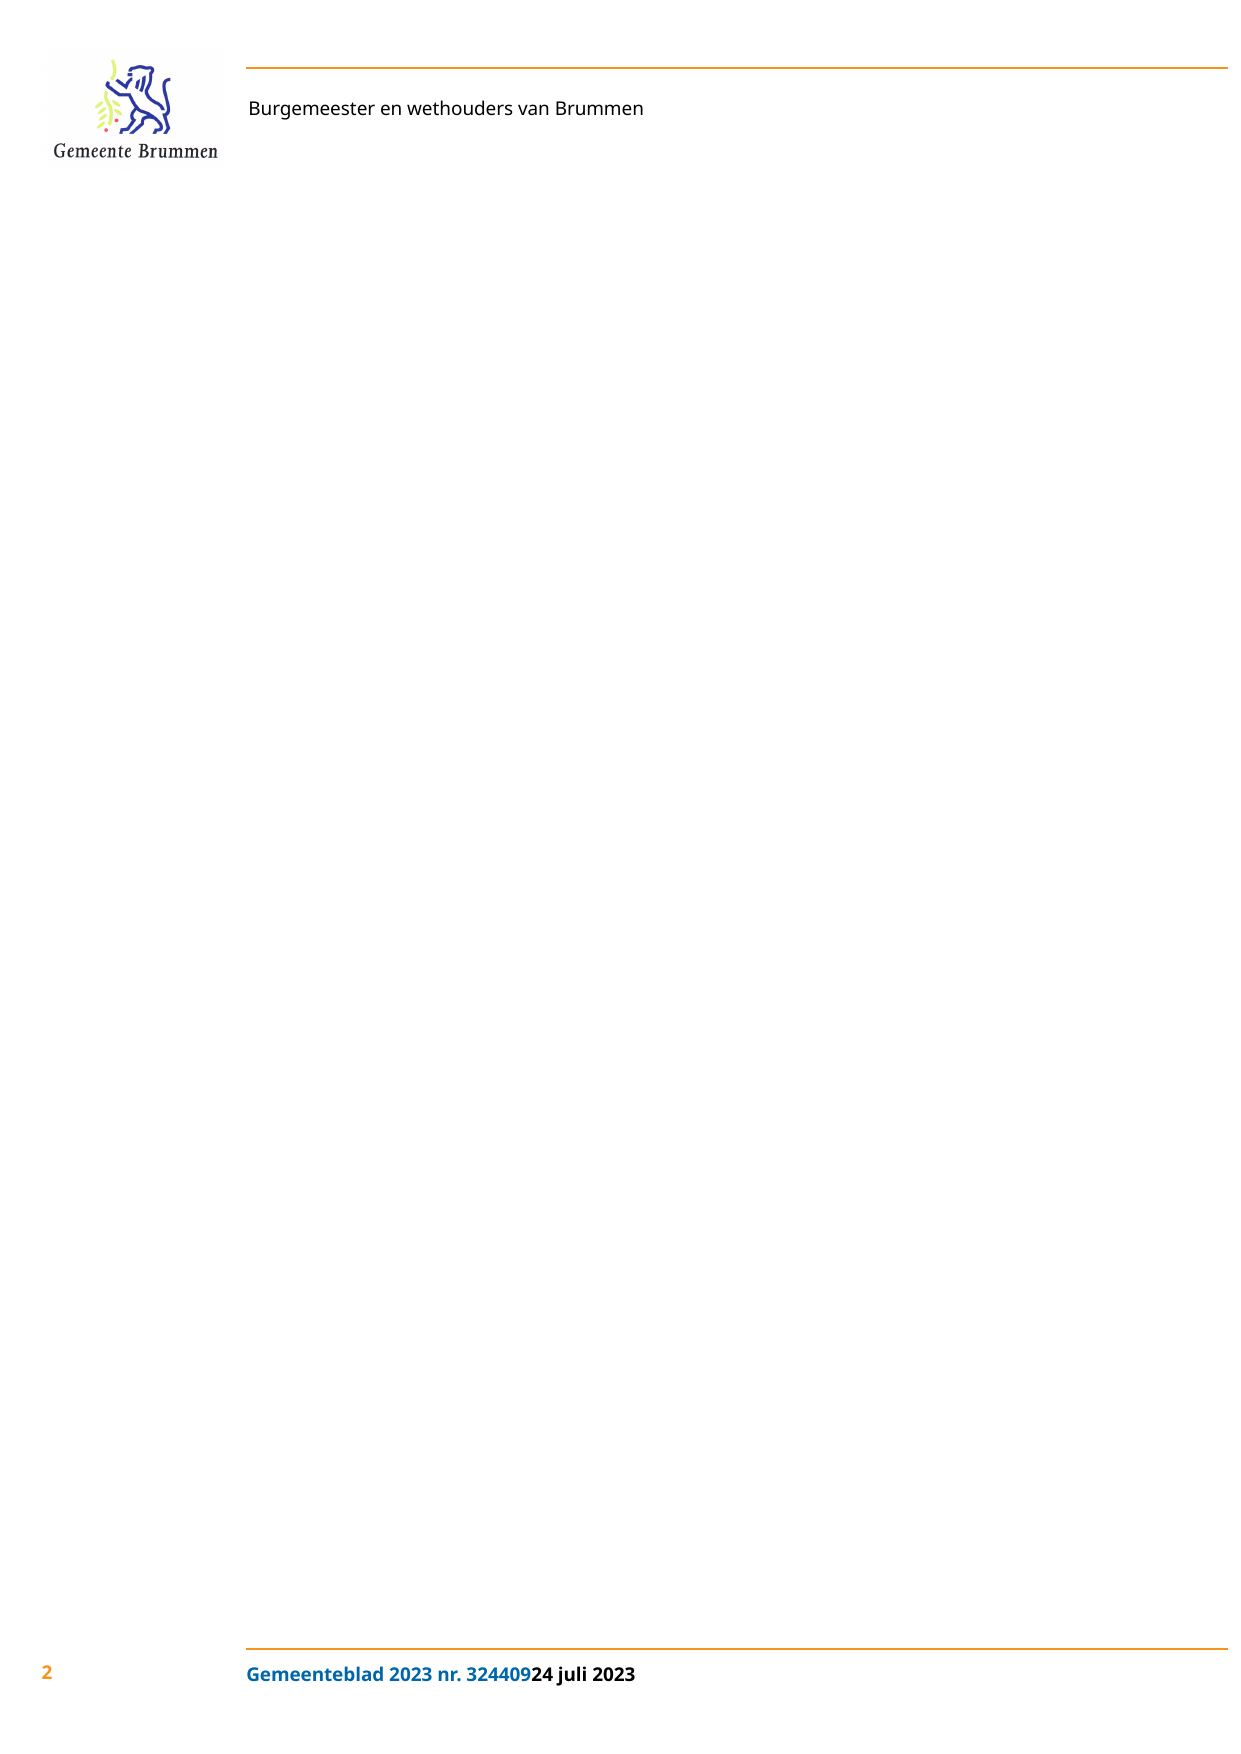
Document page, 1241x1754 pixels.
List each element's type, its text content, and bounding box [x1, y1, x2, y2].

picture [41, 47, 231, 172]
text Burgemeester en wethouders van Brummen [248, 95, 1152, 121]
